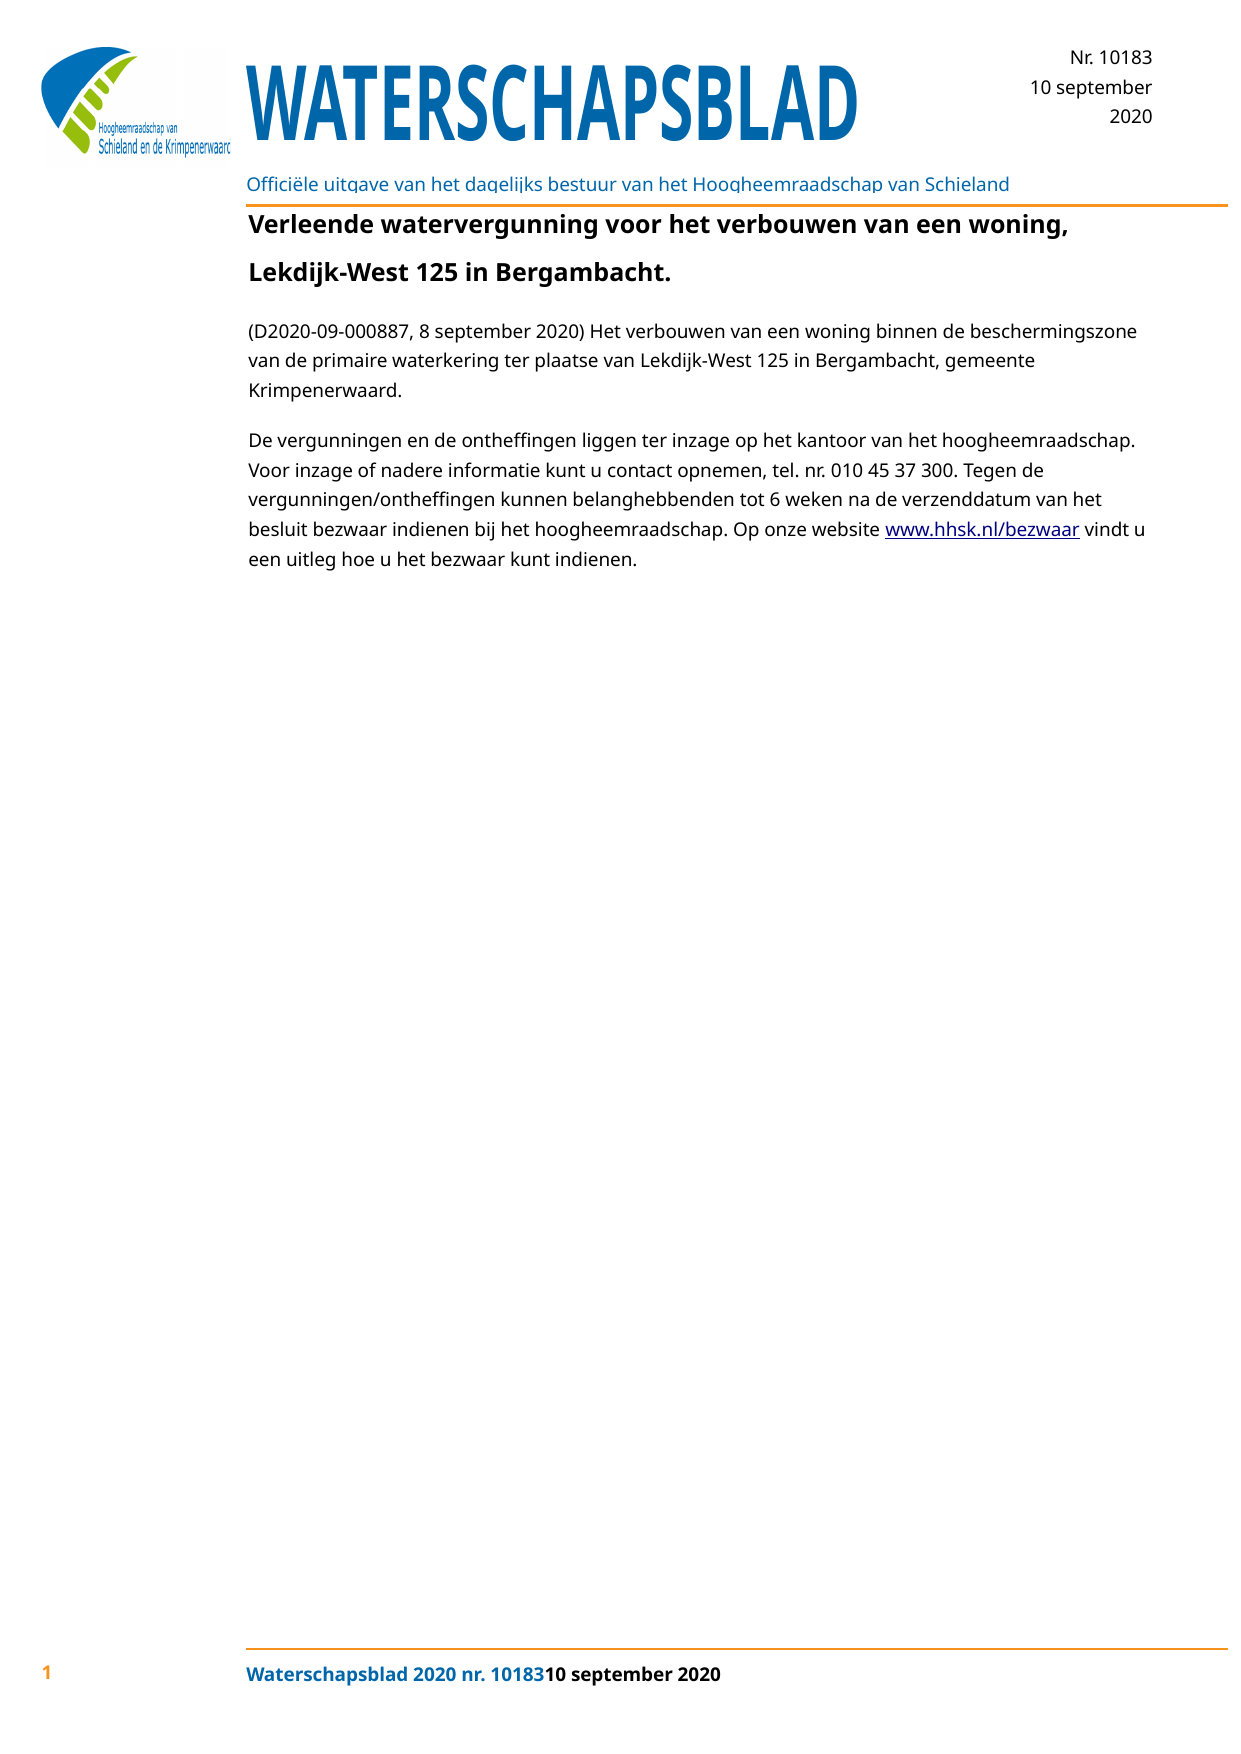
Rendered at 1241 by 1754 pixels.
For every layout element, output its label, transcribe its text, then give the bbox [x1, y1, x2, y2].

text Verleende watervergunning voor het verbouwen van een woning, Lekdijk-West 125 in Bergambacht. [248, 207, 1152, 288]
picture [41, 47, 231, 172]
text De vergunningen en de ontheffingen liggen ter inzage op het kantoor van het hoogheemraadschap. Voor inzage of nadere informatie kunt u contact opnemen, tel. nr. 010 45 37 300. Tegen de vergunningen/ontheffingen kunnen belanghebbenden tot 6 weken na de verzenddatum van het besluit bezwaar indienen bij het hoogheemraadschap. Op onze website www.hhsk.nl/bezwaar vindt u een uitleg hoe u het bezwaar kunt indienen. [248, 427, 1152, 572]
text (D2020-09-000887, 8 september 2020) Het verbouwen van een woning binnen de beschermingszone van de primaire waterkering ter plaatse van Lekdijk-West 125 in Bergambacht, gemeente Krimpenerwaard. [248, 318, 1152, 403]
